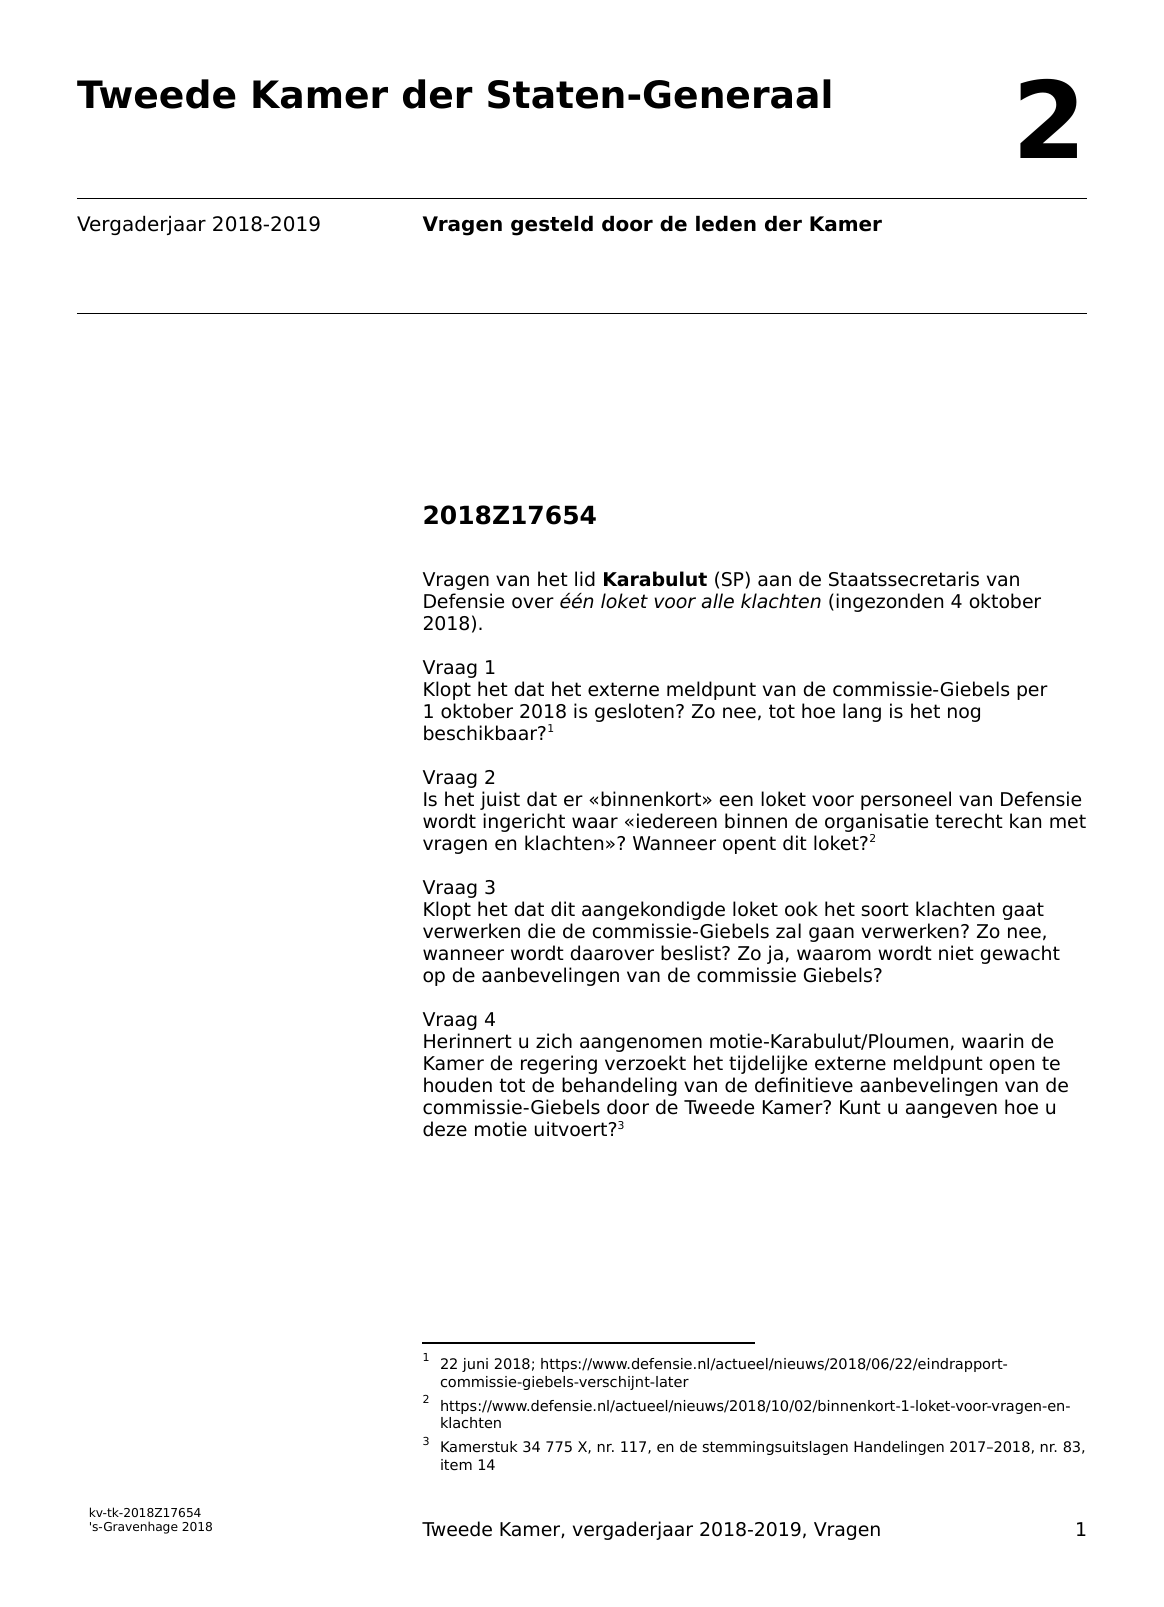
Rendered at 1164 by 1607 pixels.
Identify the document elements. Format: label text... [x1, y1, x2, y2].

table_cell Vragen gesteld door de leden der Kamer [422, 199, 1087, 313]
table_cell Vergaderjaar 2018-2019 [77, 199, 422, 313]
text https://www.defensie.nl/actueel/nieuws/2018/10/02/binnenkort-1-loket-voor-vragen-en-klachten [422, 1393, 1087, 1432]
text Klopt het dat dit aangekondigde loket ook het soort klachten gaat verwerken die de commissie-Giebels zal gaan verwerken? Zo nee, wanneer wordt daarover beslist? Zo ja, waarom wordt niet gewacht op de aanbevelingen van de commissie Giebels? [422, 899, 1087, 987]
text Vraag 1 [422, 657, 1087, 679]
text Klopt het dat het externe meldpunt van de commissie-Giebels per 1 oktober 2018 is gesloten? Zo nee, tot hoe lang is het nog beschikbaar? [422, 679, 1087, 745]
text Vragen van het lid Karabulut (SP) aan de Staatssecretaris van Defensie over één loket voor alle klachten (ingezonden 4 oktober 2018). [422, 569, 1087, 635]
text Is het juist dat er «binnenkort» een loket voor personeel van Defensie wordt ingericht waar «iedereen binnen de organisatie terecht kan met vragen en klachten»? Wanneer opent dit loket? [422, 789, 1087, 855]
text 22 juni 2018; https://www.defensie.nl/actueel/nieuws/2018/06/22/eindrapport-commissie-giebels-verschijnt-later [422, 1352, 1087, 1391]
table_header 2 [886, 59, 1087, 198]
text 2018Z17654 [422, 501, 1087, 531]
text Herinnert u zich aangenomen motie-Karabulut/Ploumen, waarin de Kamer de regering verzoekt het tijdelijke externe meldpunt open te houden tot de behandeling van de definitieve aanbevelingen van de commissie-Giebels door de Tweede Kamer? Kunt u aangeven hoe u deze motie uitvoert? [422, 1031, 1087, 1141]
text Vraag 2 [422, 767, 1087, 789]
text kv-tk-2018Z17654 [88, 1506, 323, 1520]
text Vraag 4 [422, 1009, 1087, 1031]
text Vraag 3 [422, 877, 1087, 899]
text 's-Gravenhage 2018 [88, 1520, 323, 1534]
text Kamerstuk 34 775 X, nr. 117, en de stemmingsuitslagen Handelingen 2017–2018, nr. 83, item 14 [422, 1435, 1087, 1474]
table_header Tweede Kamer der Staten-Generaal [77, 59, 886, 198]
